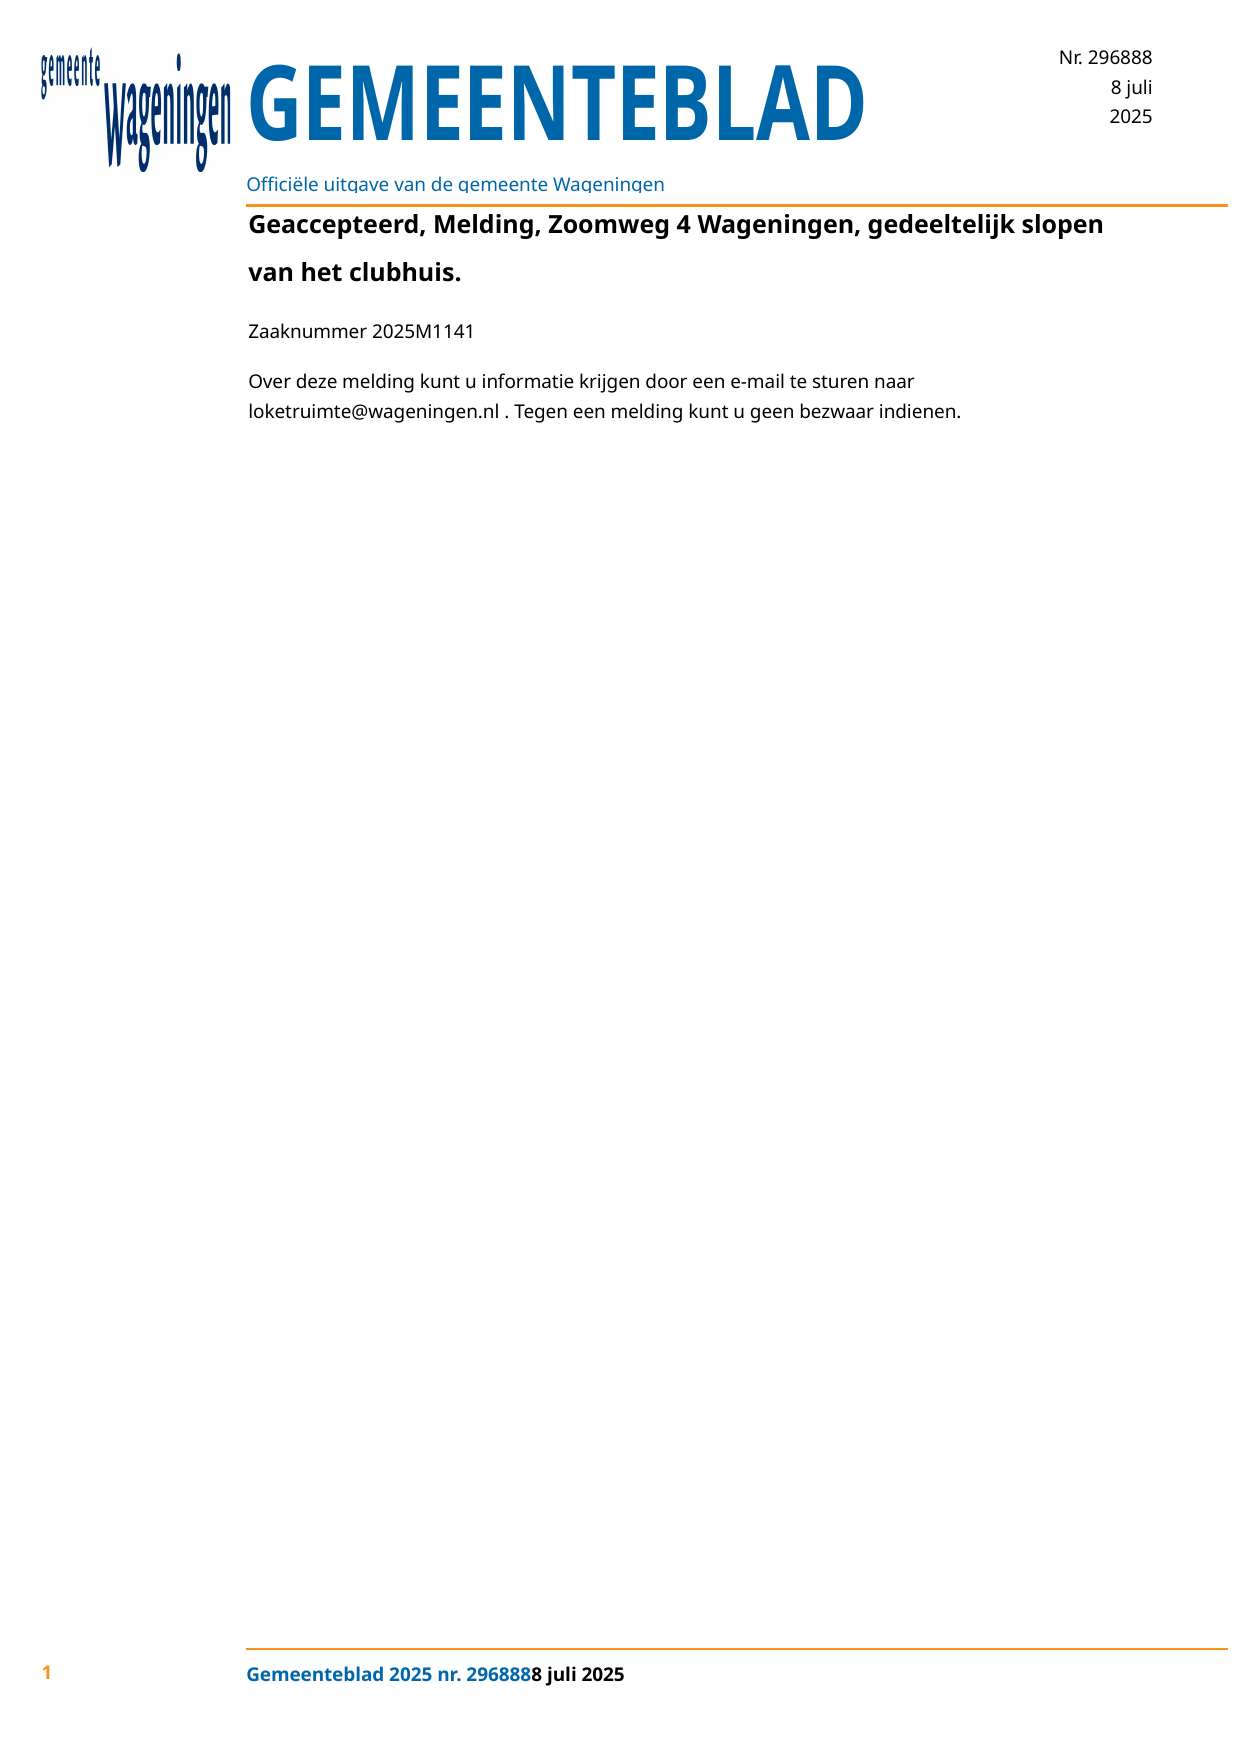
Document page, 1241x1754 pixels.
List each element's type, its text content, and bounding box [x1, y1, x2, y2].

text Zaaknummer 2025M1141 [248, 318, 1152, 344]
picture [41, 47, 231, 172]
text Over deze melding kunt u informatie krijgen door een e-mail te sturen naar loketruimte@wageningen.nl . Tegen een melding kunt u geen bezwaar indienen. [248, 368, 1152, 424]
text Geaccepteerd, Melding, Zoomweg 4 Wageningen, gedeeltelijk slopen van het clubhuis. [248, 207, 1152, 288]
